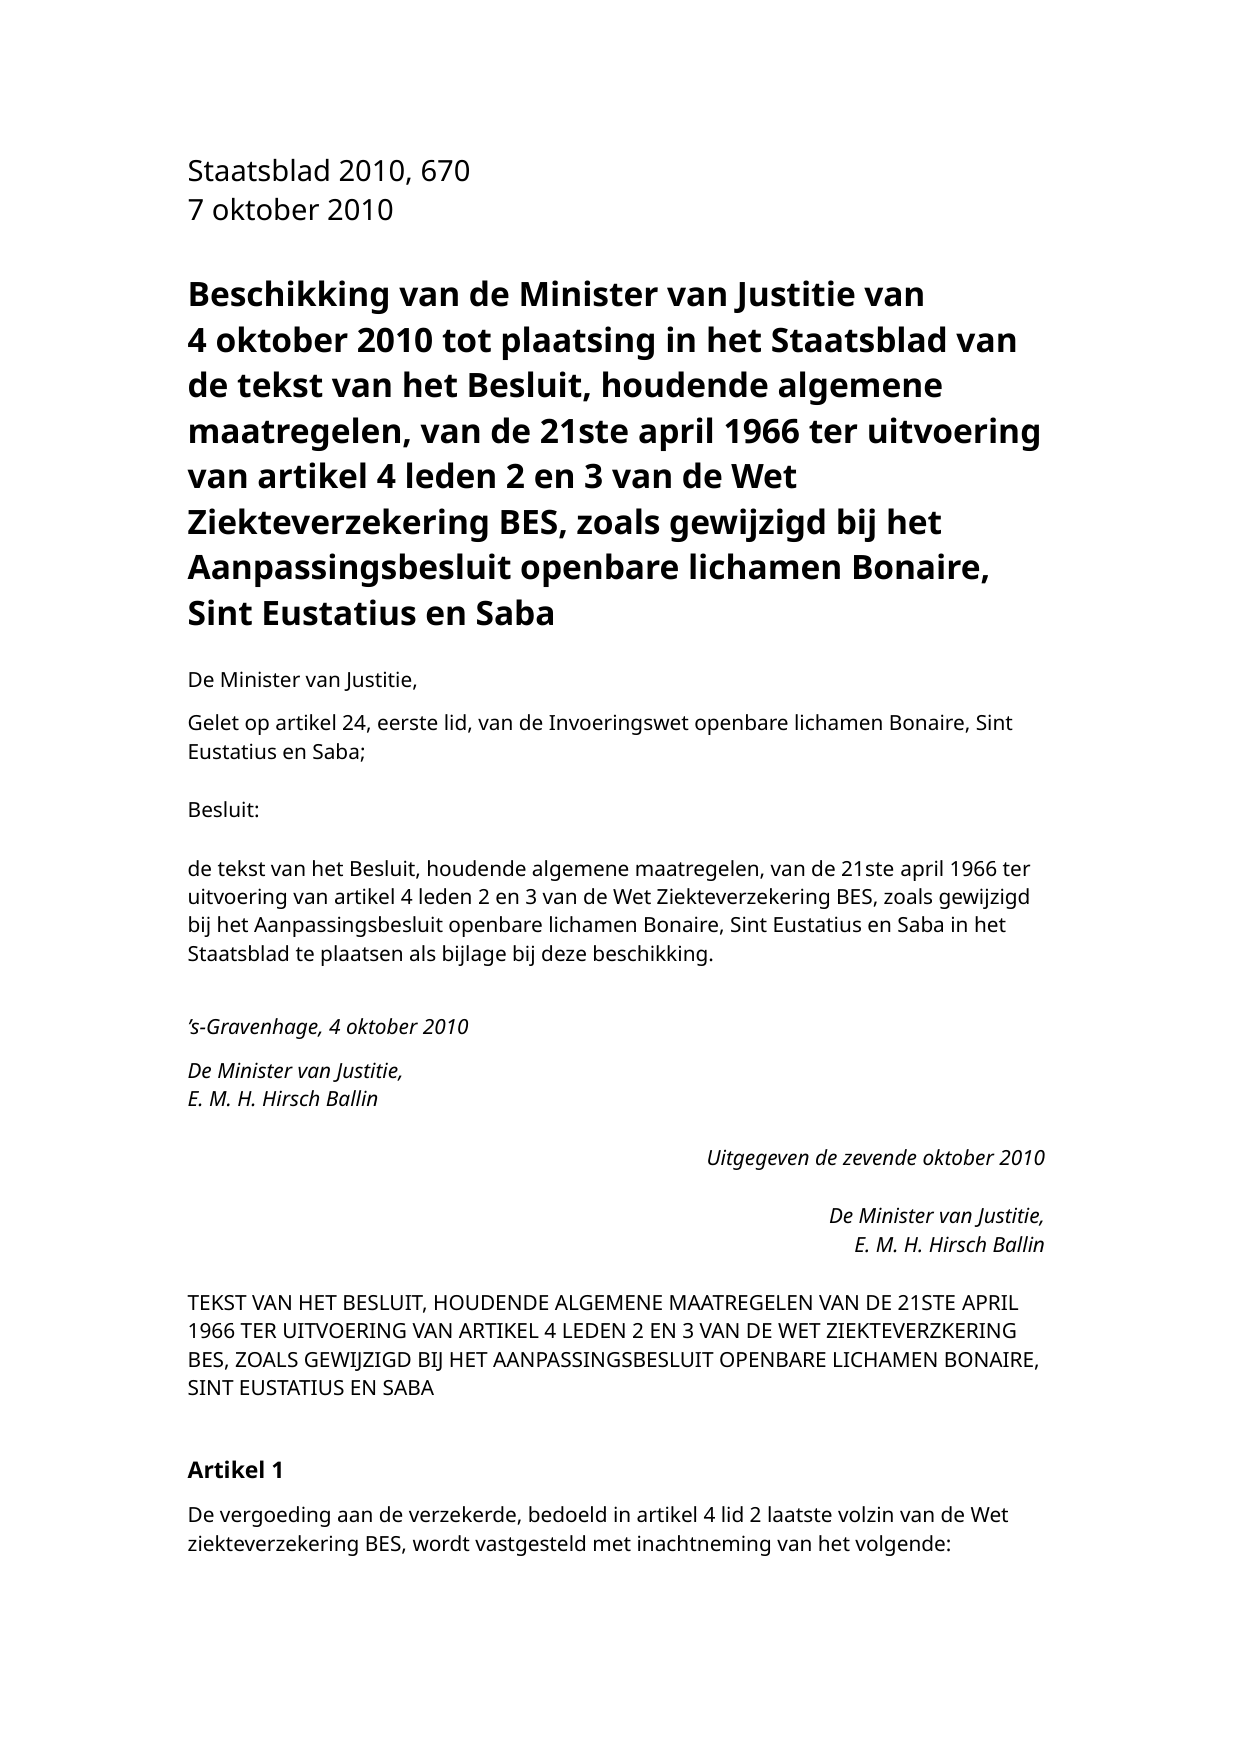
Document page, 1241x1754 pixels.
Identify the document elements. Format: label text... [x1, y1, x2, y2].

text De Minister van Justitie, [187, 1201, 1053, 1230]
subtitle TEKST VAN HET BESLUIT, HOUDENDE ALGEMENE MAATREGELEN VAN DE 21STE APRIL 1966 TER UITVOERING VAN ARTIKEL 4 LEDEN 2 EN 3 VAN DE WET ZIEKTEVERZKERING BES, ZOALS GEWIJZIGD BIJ HET AANPASSINGSBESLUIT OPENBARE LICHAMEN BONAIRE, SINT EUSTATIUS EN SABA [187, 1288, 1053, 1402]
text E. M. H. Hirsch Ballin [187, 1230, 1053, 1258]
text ’s-Gravenhage, 4 oktober 2010 [187, 1012, 1053, 1041]
text De Minister van Justitie, [187, 665, 1053, 693]
text Besluit: [187, 795, 1053, 824]
subtitle Beschikking van de Minister van Justitie van 4 oktober 2010 tot plaatsing in het Staatsblad van de tekst van het Besluit, houdende algemene maatregelen, van de 21ste april 1966 ter uitvoering van artikel 4 leden 2 en 3 van de Wet Ziekteverzekering BES, zoals gewijzigd bij het Aanpassingsbesluit openbare lichamen Bonaire, Sint Eustatius en Saba [187, 271, 1053, 635]
text 7 oktober 2010 [187, 190, 1053, 229]
subtitle Artikel 1 [187, 1454, 1053, 1486]
text Gelet op artikel 24, eerste lid, van de Invoeringswet openbare lichamen Bonaire, Sint Eustatius en Saba; [187, 708, 1053, 765]
text E. M. H. Hirsch Ballin [187, 1084, 1053, 1113]
text De Minister van Justitie, [187, 1056, 1053, 1084]
text Staatsblad 2010, 670 [187, 150, 1053, 190]
text Uitgegeven de zevende oktober 2010 [187, 1143, 1053, 1171]
text De vergoeding aan de verzekerde, bedoeld in artikel 4 lid 2 laatste volzin van de Wet ziekteverzekering BES, wordt vastgesteld met inachtneming van het volgende: [187, 1501, 1053, 1557]
text de tekst van het Besluit, houdende algemene maatregelen, van de 21ste april 1966 ter uitvoering van artikel 4 leden 2 en 3 van de Wet Ziekteverzekering BES, zoals gewijzigd bij het Aanpassingsbesluit openbare lichamen Bonaire, Sint Eustatius en Saba in het Staatsblad te plaatsen als bijlage bij deze beschikking. [187, 854, 1053, 967]
